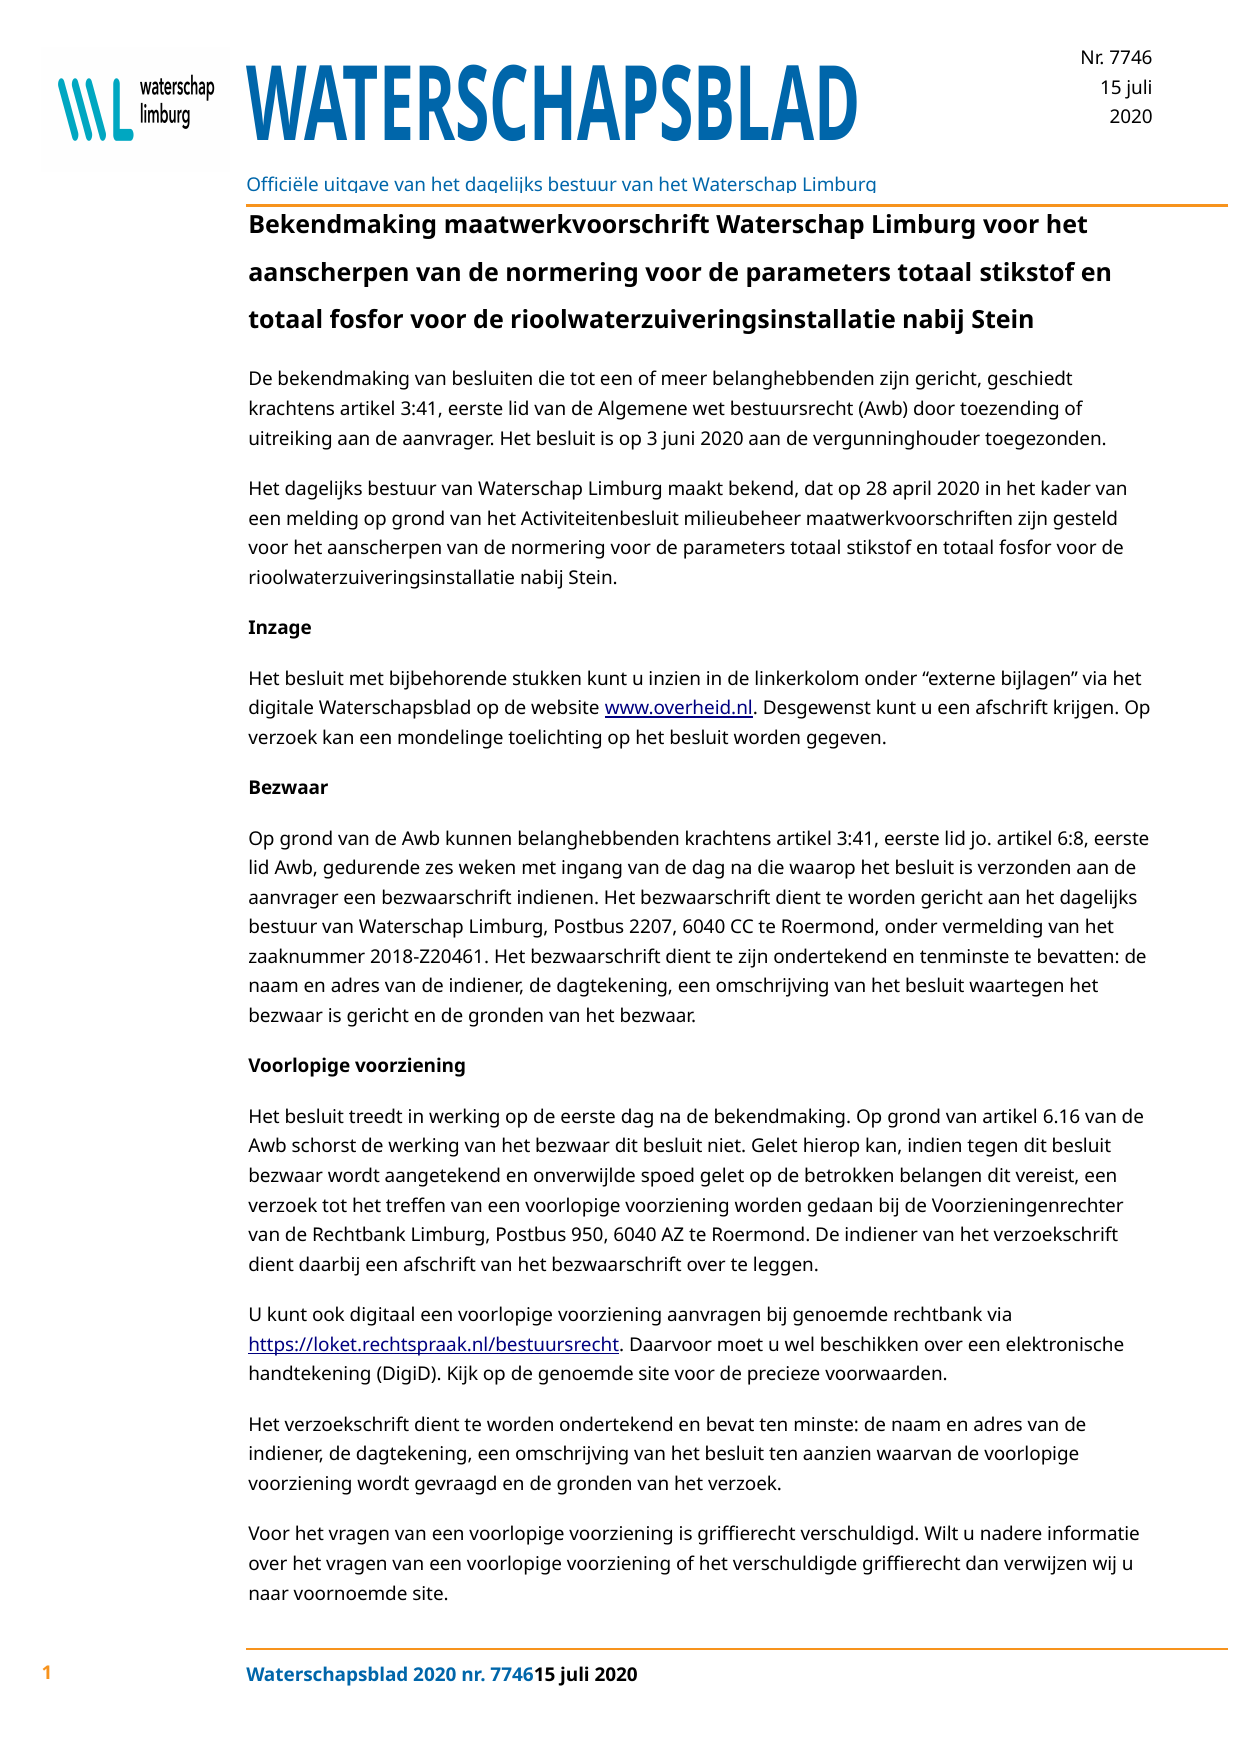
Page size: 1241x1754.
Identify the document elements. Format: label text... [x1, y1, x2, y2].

text Het besluit met bijbehorende stukken kunt u inzien in de linkerkolom onder “externe bijlagen” via het digitale Waterschapsblad op de website www.overheid.nl. Desgewenst kunt u een afschrift krijgen. Op verzoek kan een mondelinge toelichting op het besluit worden gegeven. [248, 665, 1152, 749]
text Voor het vragen van een voorlopige voorziening is griffierecht verschuldigd. Wilt u nadere informatie over het vragen van een voorlopige voorziening of het verschuldigde griffierecht dan verwijzen wij u naar voornoemde site. [248, 1521, 1152, 1605]
text Het besluit treedt in werking op de eerste dag na de bekendmaking. Op grond van artikel 6.16 van de Awb schorst de werking van het bezwaar dit besluit niet. Gelet hierop kan, indien tegen dit besluit bezwaar wordt aangetekend en onverwijlde spoed gelet op de betrokken belangen dit vereist, een verzoek tot het treffen van een voorlopige voorziening worden gedaan bij de Voorzieningenrechter van de Rechtbank Limburg, Postbus 950, 6040 AZ te Roermond. De indiener van het verzoekschrift dient daarbij een afschrift van het bezwaarschrift over te leggen. [248, 1103, 1152, 1277]
text Voorlopige voorziening [248, 1053, 1152, 1078]
text Bekendmaking maatwerkvoorschrift Waterschap Limburg voor het aanscherpen van de normering voor de parameters totaal stikstof en totaal fosfor voor de rioolwaterzuiveringsinstallatie nabij Stein [248, 207, 1152, 336]
text U kunt ook digitaal een voorlopige voorziening aanvragen bij genoemde rechtbank via https://loket.rechtspraak.nl/bestuursrecht. Daarvoor moet u wel beschikken over een elektronische handtekening (DigiD). Kijk op de genoemde site voor de precieze voorwaarden. [248, 1301, 1152, 1386]
text Het verzoekschrift dient te worden ondertekend en bevat ten minste: de naam en adres van de indiener, de dagtekening, een omschrijving van het besluit ten aanzien waarvan de voorlopige voorziening wordt gevraagd en de gronden van het verzoek. [248, 1411, 1152, 1496]
picture [41, 47, 231, 172]
text Het dagelijks bestuur van Waterschap Limburg maakt bekend, dat op 28 april 2020 in het kader van een melding op grond van het Activiteitenbesluit milieubeheer maatwerkvoorschriften zijn gesteld voor het aanscherpen van de normering voor de parameters totaal stikstof en totaal fosfor voor de rioolwaterzuiveringsinstallatie nabij Stein. [248, 475, 1152, 589]
text De bekendmaking van besluiten die tot een of meer belanghebbenden zijn gericht, geschiedt krachtens artikel 3:41, eerste lid van de Algemene wet bestuursrecht (Awb) door toezending of uitreiking aan de aanvrager. Het besluit is op 3 juni 2020 aan de vergunninghouder toegezonden. [248, 366, 1152, 450]
text Inzage [248, 614, 1152, 640]
text Op grond van de Awb kunnen belanghebbenden krachtens artikel 3:41, eerste lid jo. artikel 6:8, eerste lid Awb, gedurende zes weken met ingang van de dag na die waarop het besluit is verzonden aan de aanvrager een bezwaarschrift indienen. Het bezwaarschrift dient te worden gericht aan het dagelijks bestuur van Waterschap Limburg, Postbus 2207, 6040 CC te Roermond, onder vermelding van het zaaknummer 2018-Z20461. Het bezwaarschrift dient te zijn ondertekend en tenminste te bevatten: de naam en adres van de indiener, de dagtekening, een omschrijving van het besluit waartegen het bezwaar is gericht en de gronden van het bezwaar. [248, 825, 1152, 1028]
text Bezwaar [248, 774, 1152, 800]
